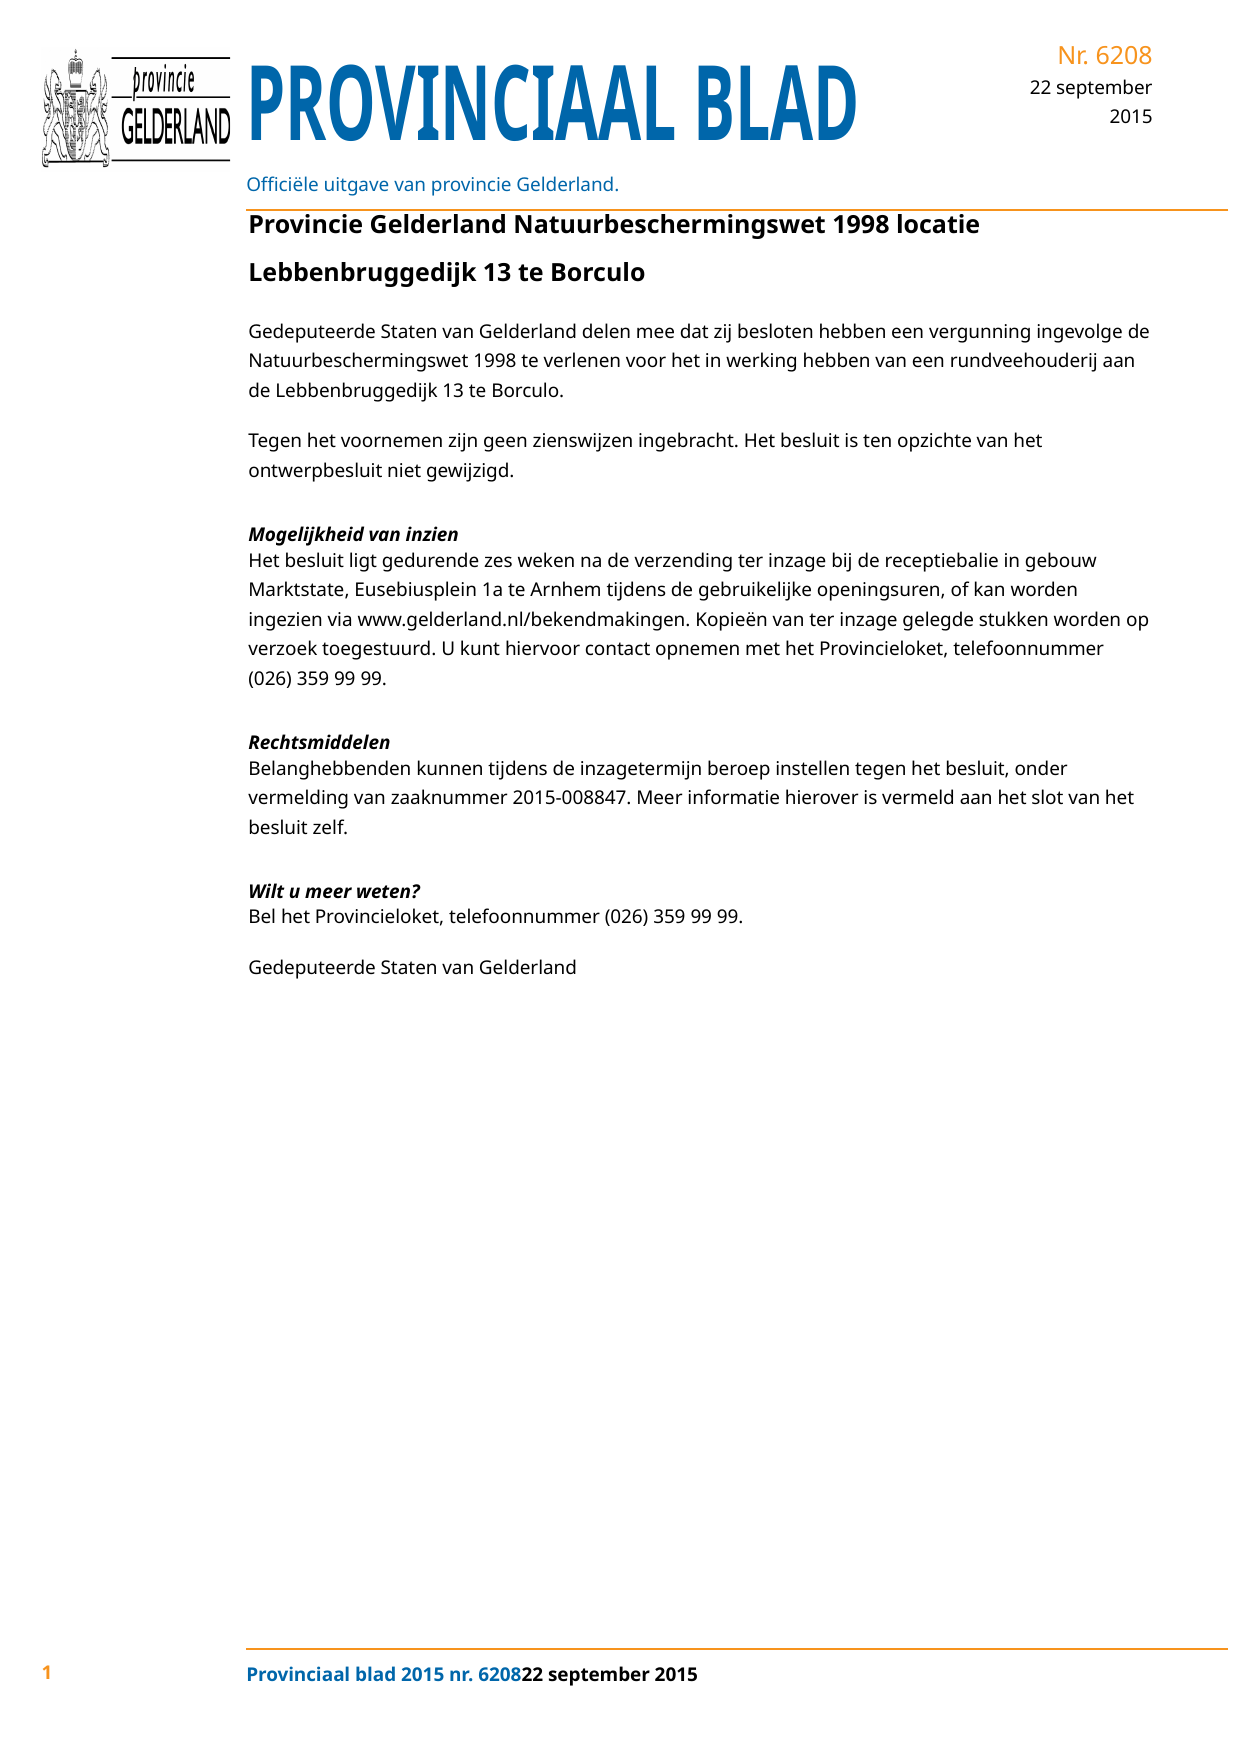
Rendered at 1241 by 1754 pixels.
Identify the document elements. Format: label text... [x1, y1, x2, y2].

text Rechtsmiddelen [248, 729, 1152, 755]
text Mogelijkheid van inzien [248, 521, 1152, 547]
text Belanghebbenden kunnen tijdens de inzagetermijn beroep instellen tegen het besluit, onder vermelding van zaaknummer 2015-008847. Meer informatie hierover is vermeld aan het slot van het besluit zelf. [248, 755, 1152, 840]
text Provincie Gelderland Natuurbeschermingswet 1998 locatie Lebbenbruggedijk 13 te Borculo [248, 211, 1152, 288]
text Bel het Provincieloket, telefoonnummer (026) 359 99 99. [248, 904, 1152, 929]
text Gedeputeerde Staten van Gelderland delen mee dat zij besloten hebben een vergunning ingevolge de Natuurbeschermingswet 1998 te verlenen voor het in werking hebben van een rundveehouderij aan de Lebbenbruggedijk 13 te Borculo. [248, 318, 1152, 403]
text Gedeputeerde Staten van Gelderland [248, 954, 1152, 980]
text Tegen het voornemen zijn geen zienswijzen ingebracht. Het besluit is ten opzichte van het ontwerpbesluit niet gewijzigd. [248, 427, 1152, 483]
text Het besluit ligt gedurende zes weken na de verzending ter inzage bij de receptiebalie in gebouw Marktstate, Eusebiusplein 1a te Arnhem tijdens de gebruikelijke openingsuren, of kan worden ingezien via www.gelderland.nl/bekendmakingen. Kopieën van ter inzage gelegde stukken worden op verzoek toegestuurd. U kunt hiervoor contact opnemen met het Provincieloket, telefoonnummer (026) 359 99 99. [248, 547, 1152, 691]
picture [41, 47, 231, 172]
text Wilt u meer weten? [248, 878, 1152, 904]
